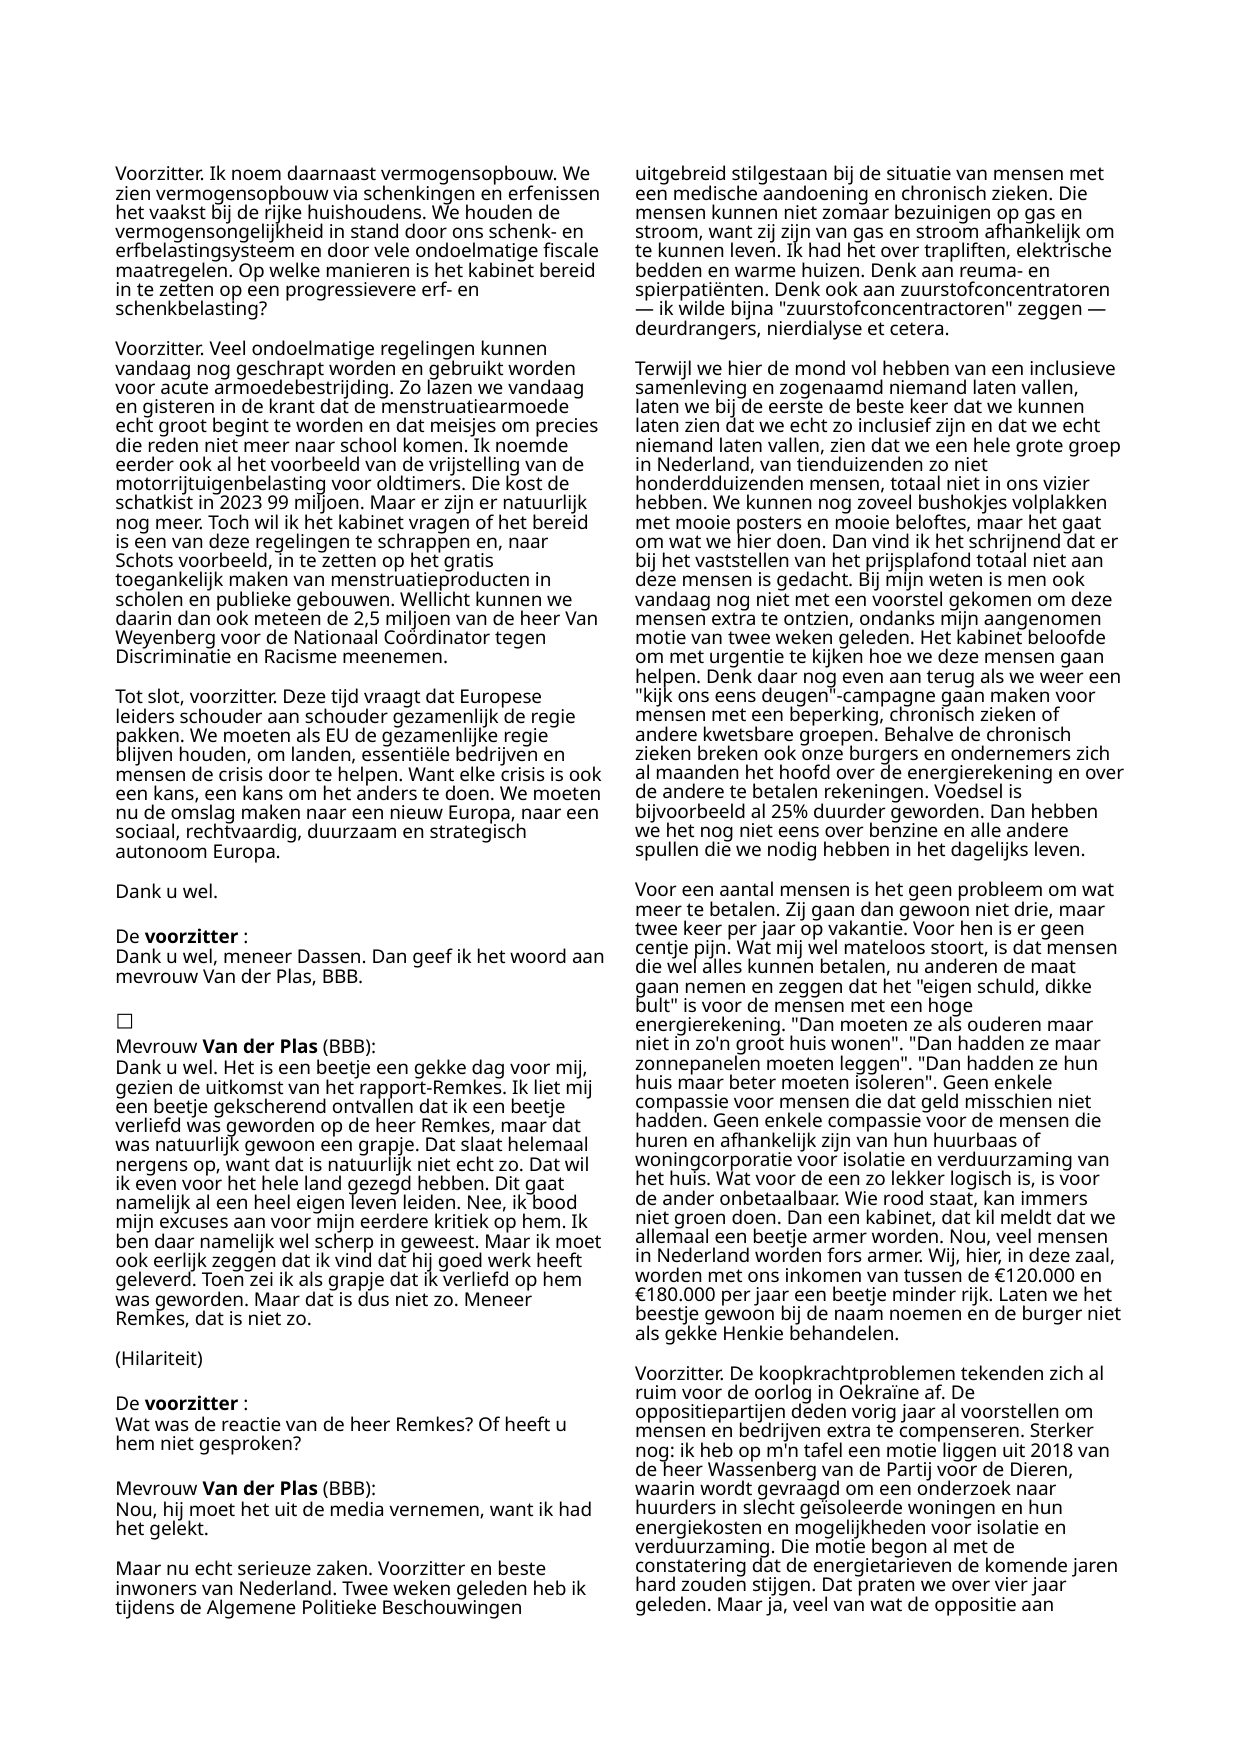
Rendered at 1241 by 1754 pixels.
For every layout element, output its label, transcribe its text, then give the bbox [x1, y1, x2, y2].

text uitgebreid stilgestaan bij de situatie van mensen met een medische aandoening en chronisch zieken. Die mensen kunnen niet zomaar bezuinigen op gas en stroom, want zij zijn van gas en stroom afhankelijk om te kunnen leven. Ik had het over trapliften, elektrische bedden en warme huizen. Denk aan reuma- en spierpatiënten. Denk ook aan zuurstofconcentratoren — ik wilde bijna "zuurstofconcentractoren" zeggen — deurdrangers, nierdialyse et cetera. [635, 165, 1125, 339]
text (Hilariteit) [115, 1350, 605, 1369]
text Voorzitter. De koopkrachtproblemen tekenden zich al ruim voor de oorlog in Oekraïne af. De oppositiepartijen deden vorig jaar al voorstellen om mensen en bedrijven extra te compenseren. Sterker nog: ik heb op m'n tafel een motie liggen uit 2018 van de heer Wassenberg van de Partij voor de Dieren, waarin wordt gevraagd om een onderzoek naar huurders in slecht geïsoleerde woningen en hun energiekosten en mogelijkheden voor isolatie en verduurzaming. Die motie begon al met de constatering dat de energietarieven de komende jaren hard zouden stijgen. Dat praten we over vier jaar geleden. Maar ja, veel van wat de oppositie aan [635, 1364, 1125, 1615]
text Nou, hij moet het uit de media vernemen, want ik had het gelekt. [115, 1501, 605, 1539]
text De voorzitter : [115, 923, 605, 948]
text Mevrouw Van der Plas (BBB): [115, 1034, 605, 1059]
text De voorzitter : [115, 1390, 605, 1416]
text Dank u wel. Het is een beetje een gekke dag voor mij, gezien de uitkomst van het rapport-Remkes. Ik liet mij een beetje gekscherend ontvallen dat ik een beetje verliefd was geworden op de heer Remkes, maar dat was natuurlijk gewoon een grapje. Dat slaat helemaal nergens op, want dat is natuurlijk niet echt zo. Dat wil ik even voor het hele land gezegd hebben. Dit gaat namelijk al een heel eigen leven leiden. Nee, ik bood mijn excuses aan voor mijn eerdere kritiek op hem. Ik ben daar namelijk wel scherp in geweest. Maar ik moet ook eerlijk zeggen dat ik vind dat hij goed werk heeft geleverd. Toen zei ik als grapje dat ik verliefd op hem was geworden. Maar dat is dus niet zo. Meneer Remkes, dat is niet zo. [115, 1059, 605, 1329]
text Dank u wel, meneer Dassen. Dan geef ik het woord aan mevrouw Van der Plas, BBB. [115, 948, 605, 987]
text Mevrouw Van der Plas (BBB): [115, 1475, 605, 1501]
text Dank u wel. [115, 883, 605, 902]
text Wat was de reactie van de heer Remkes? Of heeft u hem niet gesproken? [115, 1416, 605, 1454]
text Voor een aantal mensen is het geen probleem om wat meer te betalen. Zij gaan dan gewoon niet drie, maar twee keer per jaar op vakantie. Voor hen is er geen centje pijn. Wat mij wel mateloos stoort, is dat mensen die wel alles kunnen betalen, nu anderen de maat gaan nemen en zeggen dat het "eigen schuld, dikke bult" is voor de mensen met een hoge energierekening. "Dan moeten ze als ouderen maar niet in zo'n groot huis wonen". "Dan hadden ze maar zonnepanelen moeten leggen". "Dan hadden ze hun huis maar beter moeten isoleren". Geen enkele compassie voor mensen die dat geld misschien niet hadden. Geen enkele compassie voor de mensen die huren en afhankelijk zijn van hun huurbaas of woningcorporatie voor isolatie en verduurzaming van het huis. Wat voor de een zo lekker logisch is, is voor de ander onbetaalbaar. Wie rood staat, kan immers niet groen doen. Dan een kabinet, dat kil meldt dat we allemaal een beetje armer worden. Nou, veel mensen in Nederland worden fors armer. Wij, hier, in deze zaal, worden met ons inkomen van tussen de €120.000 en €180.000 per jaar een beetje minder rijk. Laten we het beestje gewoon bij de naam noemen en de burger niet als gekke Henkie behandelen. [635, 881, 1125, 1344]
text Tot slot, voorzitter. Deze tijd vraagt dat Europese leiders schouder aan schouder gezamenlijk de regie pakken. We moeten als EU de gezamenlijke regie blijven houden, om landen, essentiële bedrijven en mensen de crisis door te helpen. Want elke crisis is ook een kans, een kans om het anders te doen. We moeten nu de omslag maken naar een nieuw Europa, naar een sociaal, rechtvaardig, duurzaam en strategisch autonoom Europa. [115, 688, 605, 862]
text Voorzitter. Veel ondoelmatige regelingen kunnen vandaag nog geschrapt worden en gebruikt worden voor acute armoedebestrijding. Zo lazen we vandaag en gisteren in de krant dat de menstruatiearmoede echt groot begint te worden en dat meisjes om precies die reden niet meer naar school komen. Ik noemde eerder ook al het voorbeeld van de vrijstelling van de motorrijtuigenbelasting voor oldtimers. Die kost de schatkist in 2023 99 miljoen. Maar er zijn er natuurlijk nog meer. Toch wil ik het kabinet vragen of het bereid is een van deze regelingen te schrappen en, naar Schots voorbeeld, in te zetten op het gratis toegankelijk maken van menstruatieproducten in scholen en publieke gebouwen. Wellicht kunnen we daarin dan ook meteen de 2,5 miljoen van de heer Van Weyenberg voor de Nationaal Coördinator tegen Discriminatie en Racisme meenemen. [115, 340, 605, 668]
text ⬜ [115, 1008, 605, 1034]
text Voorzitter. Ik noem daarnaast vermogensopbouw. We zien vermogensopbouw via schenkingen en erfenissen het vaakst bij de rijke huishoudens. We houden de vermogensongelijkheid in stand door ons schenk- en erfbelastingsysteem en door vele ondoelmatige fiscale maatregelen. Op welke manieren is het kabinet bereid in te zetten op een progressievere erf- en schenkbelasting? [115, 165, 605, 319]
text Terwijl we hier de mond vol hebben van een inclusieve samenleving en zogenaamd niemand laten vallen, laten we bij de eerste de beste keer dat we kunnen laten zien dat we echt zo inclusief zijn en dat we echt niemand laten vallen, zien dat we een hele grote groep in Nederland, van tienduizenden zo niet honderdduizenden mensen, totaal niet in ons vizier hebben. We kunnen nog zoveel bushokjes volplakken met mooie posters en mooie beloftes, maar het gaat om wat we hier doen. Dan vind ik het schrijnend dat er bij het vaststellen van het prijsplafond totaal niet aan deze mensen is gedacht. Bij mijn weten is men ook vandaag nog niet met een voorstel gekomen om deze mensen extra te ontzien, ondanks mijn aangenomen motie van twee weken geleden. Het kabinet beloofde om met urgentie te kijken hoe we deze mensen gaan helpen. Denk daar nog even aan terug als we weer een "kijk ons eens deugen"-campagne gaan maken voor mensen met een beperking, chronisch zieken of andere kwetsbare groepen. Behalve de chronisch zieken breken ook onze burgers en ondernemers zich al maanden het hoofd over de energierekening en over de andere te betalen rekeningen. Voedsel is bijvoorbeeld al 25% duurder geworden. Dan hebben we het nog niet eens over benzine en alle andere spullen die we nodig hebben in het dagelijks leven. [635, 359, 1125, 861]
text Maar nu echt serieuze zaken. Voorzitter en beste inwoners van Nederland. Twee weken geleden heb ik tijdens de Algemene Politieke Beschouwingen [115, 1560, 605, 1618]
